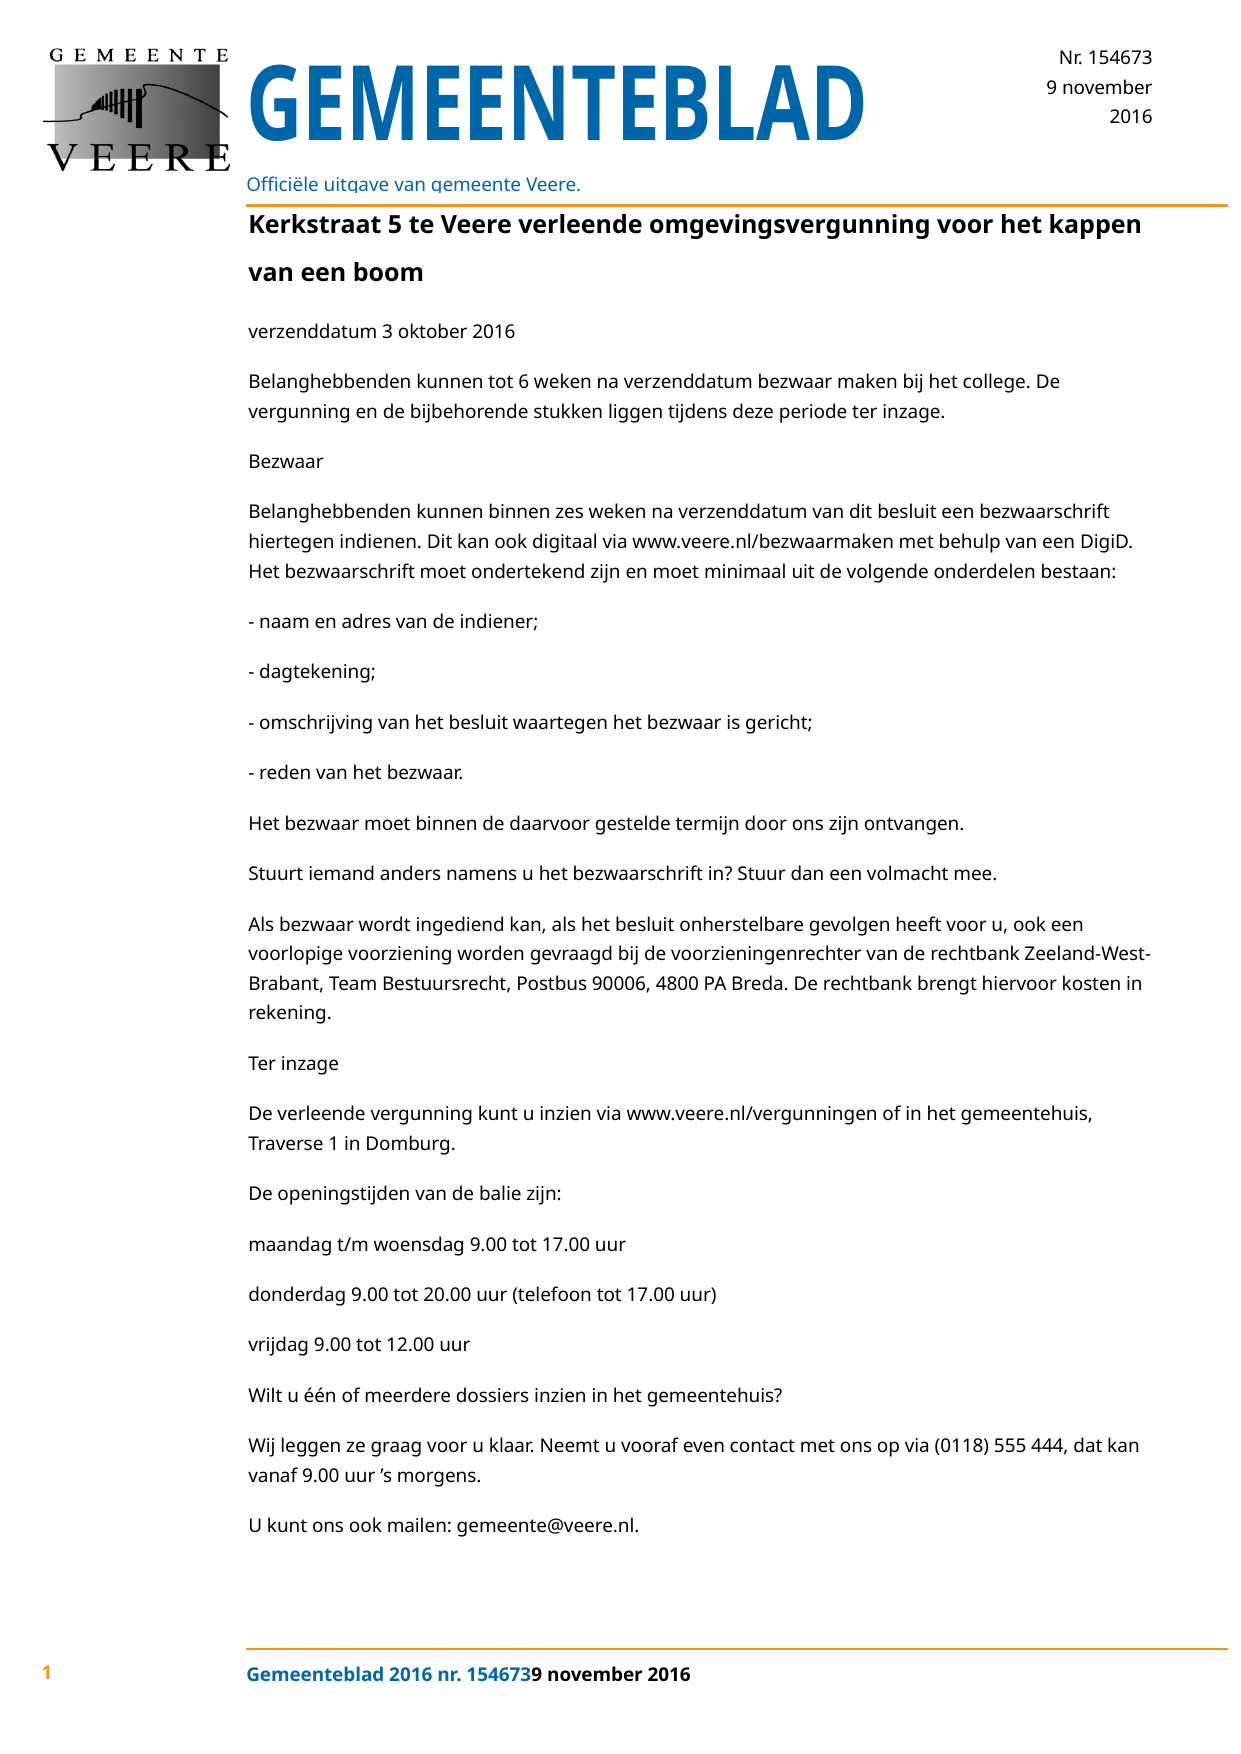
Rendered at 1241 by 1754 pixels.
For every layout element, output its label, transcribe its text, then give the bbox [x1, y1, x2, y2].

text - dagtekening; [248, 659, 1152, 684]
text Als bezwaar wordt ingediend kan, als het besluit onherstelbare gevolgen heeft voor u, ook een voorlopige voorziening worden gevraagd bij de voorzieningenrechter van de rechtbank Zeeland-West-Brabant, Team Bestuursrecht, Postbus 90006, 4800 PA Breda. De rechtbank brengt hiervoor kosten in rekening. [248, 911, 1152, 1025]
text - omschrijving van het besluit waartegen het bezwaar is gericht; [248, 709, 1152, 735]
text De verleende vergunning kunt u inzien via www.veere.nl/vergunningen of in het gemeentehuis, Traverse 1 in Domburg. [248, 1100, 1152, 1156]
text Belanghebbenden kunnen binnen zes weken na verzenddatum van dit besluit een bezwaarschrift hiertegen indienen. Dit kan ook digitaal via www.veere.nl/bezwaarmaken met behulp van een DigiD. Het bezwaarschrift moet ondertekend zijn en moet minimaal uit de volgende onderdelen bestaan: [248, 499, 1152, 584]
text Het bezwaar moet binnen de daarvoor gestelde termijn door ons zijn ontvangen. [248, 810, 1152, 836]
text Ter inzage [248, 1050, 1152, 1076]
text donderdag 9.00 tot 20.00 uur (telefoon tot 17.00 uur) [248, 1281, 1152, 1307]
text maandag t/m woensdag 9.00 tot 17.00 uur [248, 1231, 1152, 1257]
text Wij leggen ze graag voor u klaar. Neemt u vooraf even contact met ons op via (0118) 555 444, dat kan vanaf 9.00 uur ’s morgens. [248, 1432, 1152, 1488]
text De openingstijden van de balie zijn: [248, 1180, 1152, 1206]
text Bezwaar [248, 448, 1152, 474]
picture [41, 47, 231, 172]
text U kunt ons ook mailen: gemeente@veere.nl. [248, 1512, 1152, 1538]
text - reden van het bezwaar. [248, 759, 1152, 785]
text Kerkstraat 5 te Veere verleende omgevingsvergunning voor het kappen van een boom [248, 207, 1152, 288]
text Stuurt iemand anders namens u het bezwaarschrift in? Stuur dan een volmacht mee. [248, 860, 1152, 886]
text - naam en adres van de indiener; [248, 608, 1152, 634]
text Belanghebbenden kunnen tot 6 weken na verzenddatum bezwaar maken bij het college. De vergunning en de bijbehorende stukken liggen tijdens deze periode ter inzage. [248, 368, 1152, 424]
text verzenddatum 3 oktober 2016 [248, 318, 1152, 344]
text Wilt u één of meerdere dossiers inzien in het gemeentehuis? [248, 1382, 1152, 1408]
text vrijdag 9.00 tot 12.00 uur [248, 1332, 1152, 1357]
